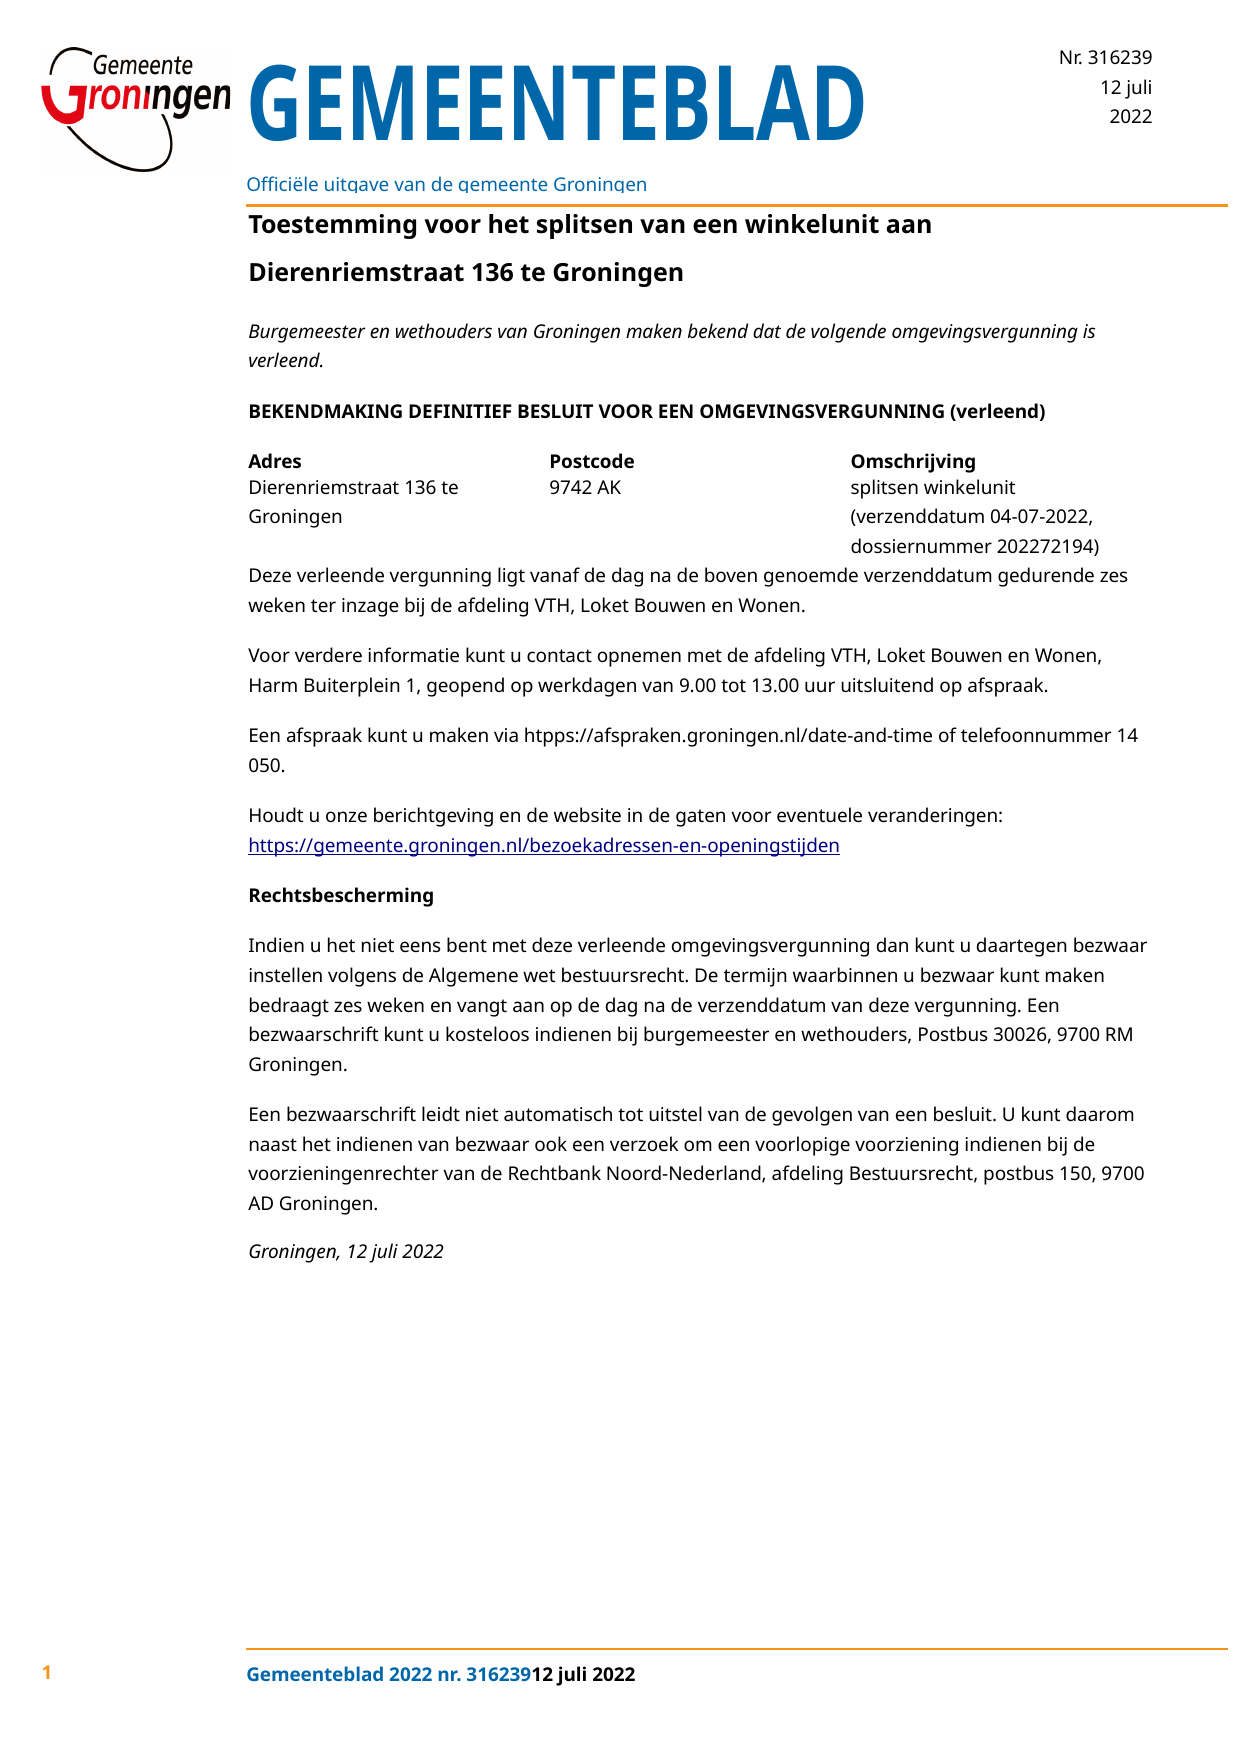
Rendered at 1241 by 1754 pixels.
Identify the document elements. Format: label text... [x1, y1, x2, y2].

text BEKENDMAKING DEFINITIEF BESLUIT VOOR EEN OMGEVINGSVERGUNNING (verleend) [248, 398, 1152, 424]
table_cell splitsen winkelunit (verzenddatum 04-07-2022, dossiernummer 202272194) [850, 474, 1152, 559]
table_header Adres [248, 449, 549, 474]
text Groningen, 12 juli 2022 [248, 1238, 1152, 1264]
text Voor verdere informatie kunt u contact opnemen met de afdeling VTH, Loket Bouwen en Wonen, Harm Buiterplein 1, geopend op werkdagen van 9.00 tot 13.00 uur uitsluitend op afspraak. [248, 642, 1152, 698]
text Rechtsbescherming [248, 882, 1152, 908]
text Houdt u onze berichtgeving en de website in de gaten voor eventuele veranderingen: https://gemeente.groningen.nl/bezoekadressen-en-openingstijden [248, 802, 1152, 858]
table_header Postcode [549, 449, 850, 474]
picture [41, 47, 231, 172]
text Indien u het niet eens bent met deze verleende omgevingsvergunning dan kunt u daartegen bezwaar instellen volgens de Algemene wet bestuursrecht. De termijn waarbinnen u bezwaar kunt maken bedraagt zes weken en vangt aan op de dag na de verzenddatum van deze vergunning. Een bezwaarschrift kunt u kosteloos indienen bij burgemeester en wethouders, Postbus 30026, 9700 RM Groningen. [248, 933, 1152, 1077]
text Een bezwaarschrift leidt niet automatisch tot uitstel van de gevolgen van een besluit. U kunt daarom naast het indienen van bezwaar ook een verzoek om een voorlopige voorziening indienen bij de voorzieningenrechter van de Rechtbank Noord-Nederland, afdeling Bestuursrecht, postbus 150, 9700 AD Groningen. [248, 1101, 1152, 1216]
text Deze verleende vergunning ligt vanaf de dag na de boven genoemde verzenddatum gedurende zes weken ter inzage bij de afdeling VTH, Loket Bouwen en Wonen. [248, 562, 1152, 618]
text Burgemeester en wethouders van Groningen maken bekend dat de volgende omgevingsvergunning is verleend. [248, 318, 1152, 373]
text Een afspraak kunt u maken via htpps://afspraken.groningen.nl/date-and-time of telefoonnummer 14 050. [248, 722, 1152, 778]
table_cell 9742 AK [549, 474, 850, 559]
text Toestemming voor het splitsen van een winkelunit aan Dierenriemstraat 136 te Groningen [248, 207, 1152, 288]
table_cell Dierenriemstraat 136 te Groningen [248, 474, 549, 559]
table_header Omschrijving [850, 449, 1152, 474]
